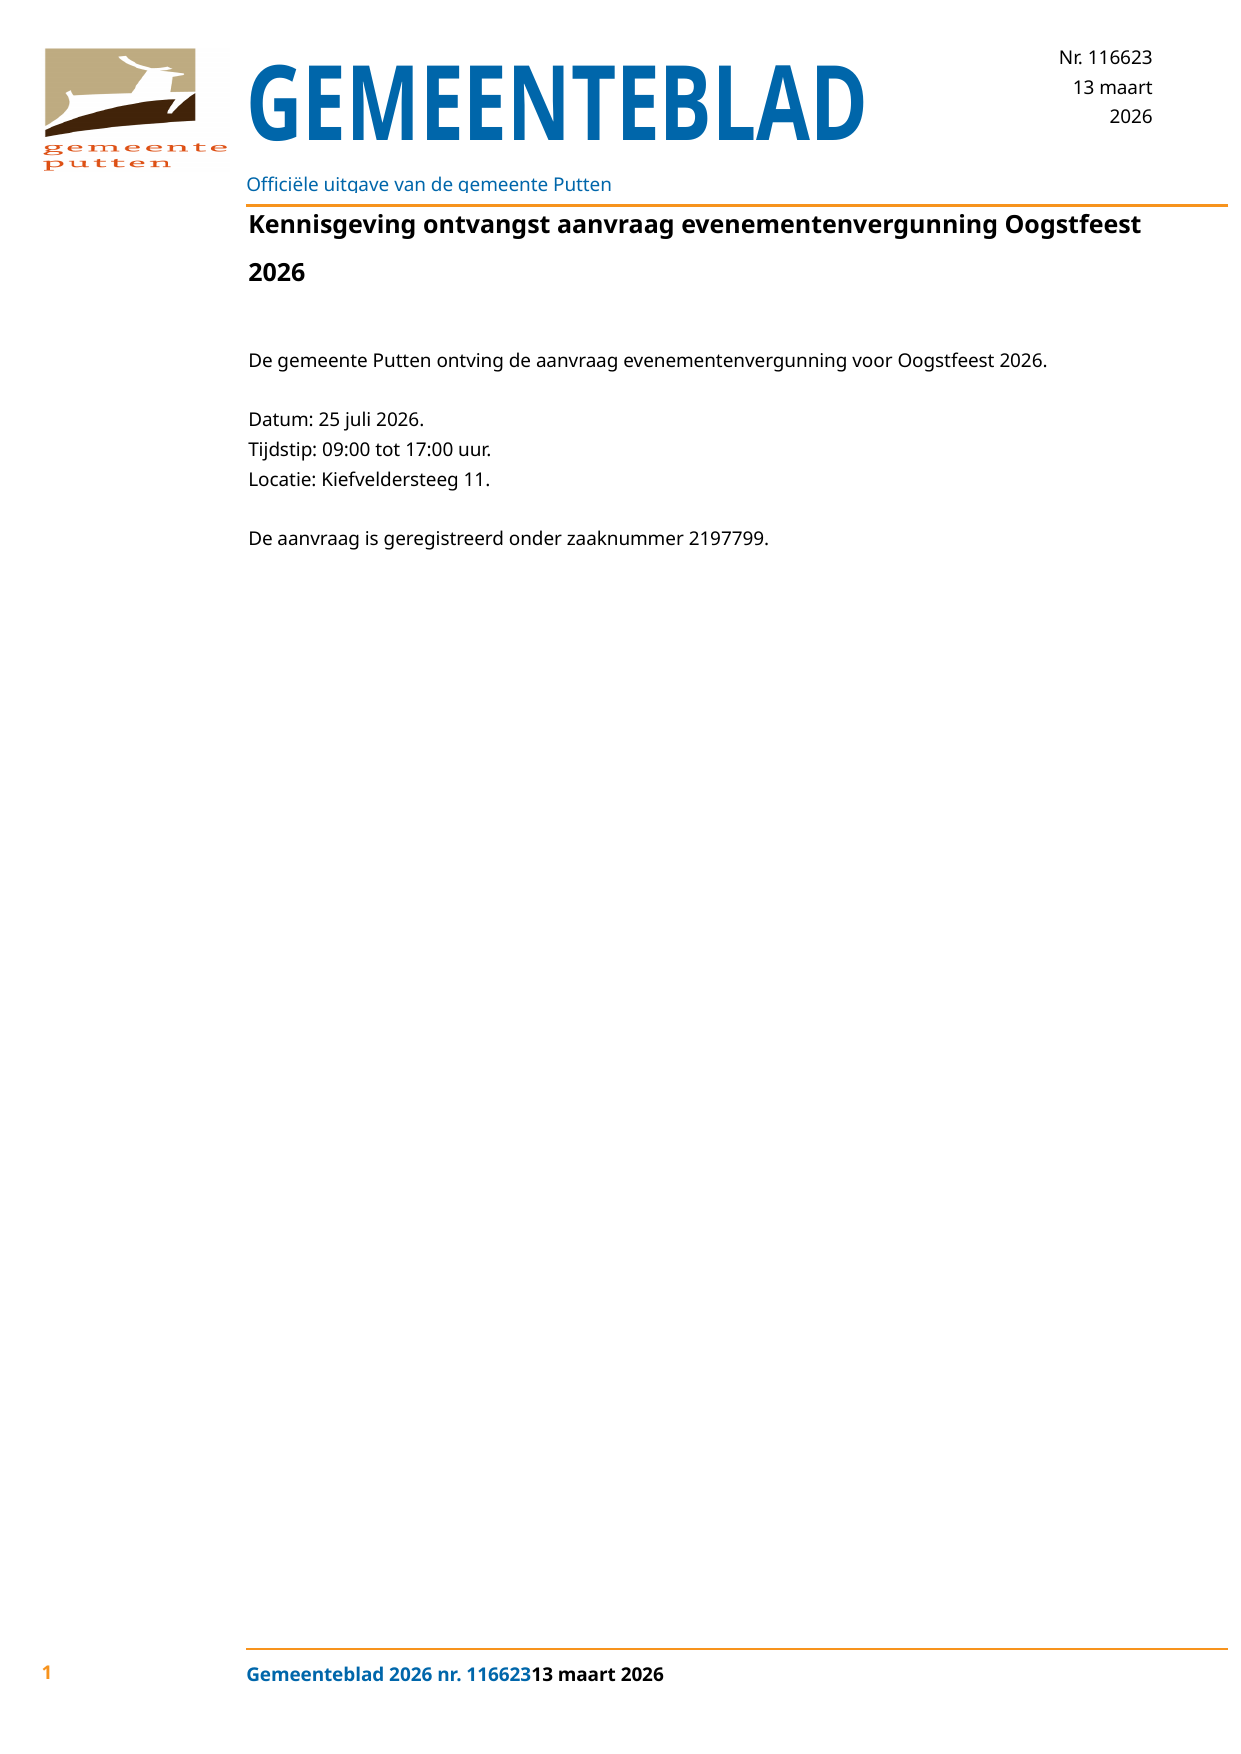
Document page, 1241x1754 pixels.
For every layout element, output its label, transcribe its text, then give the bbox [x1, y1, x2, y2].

text Tijdstip: 09:00 tot 17:00 uur. [248, 436, 1152, 462]
text Datum: 25 juli 2026. [248, 407, 1152, 432]
text De aanvraag is geregistreerd onder zaaknummer 2197799. [248, 525, 1152, 551]
text Kennisgeving ontvangst aanvraag evenementenvergunning Oogstfeest 2026 [248, 207, 1152, 288]
text De gemeente Putten ontving de aanvraag evenementenvergunning voor Oogstfeest 2026. [248, 347, 1152, 373]
picture [41, 47, 231, 172]
text Locatie: Kiefveldersteeg 11. [248, 466, 1152, 492]
